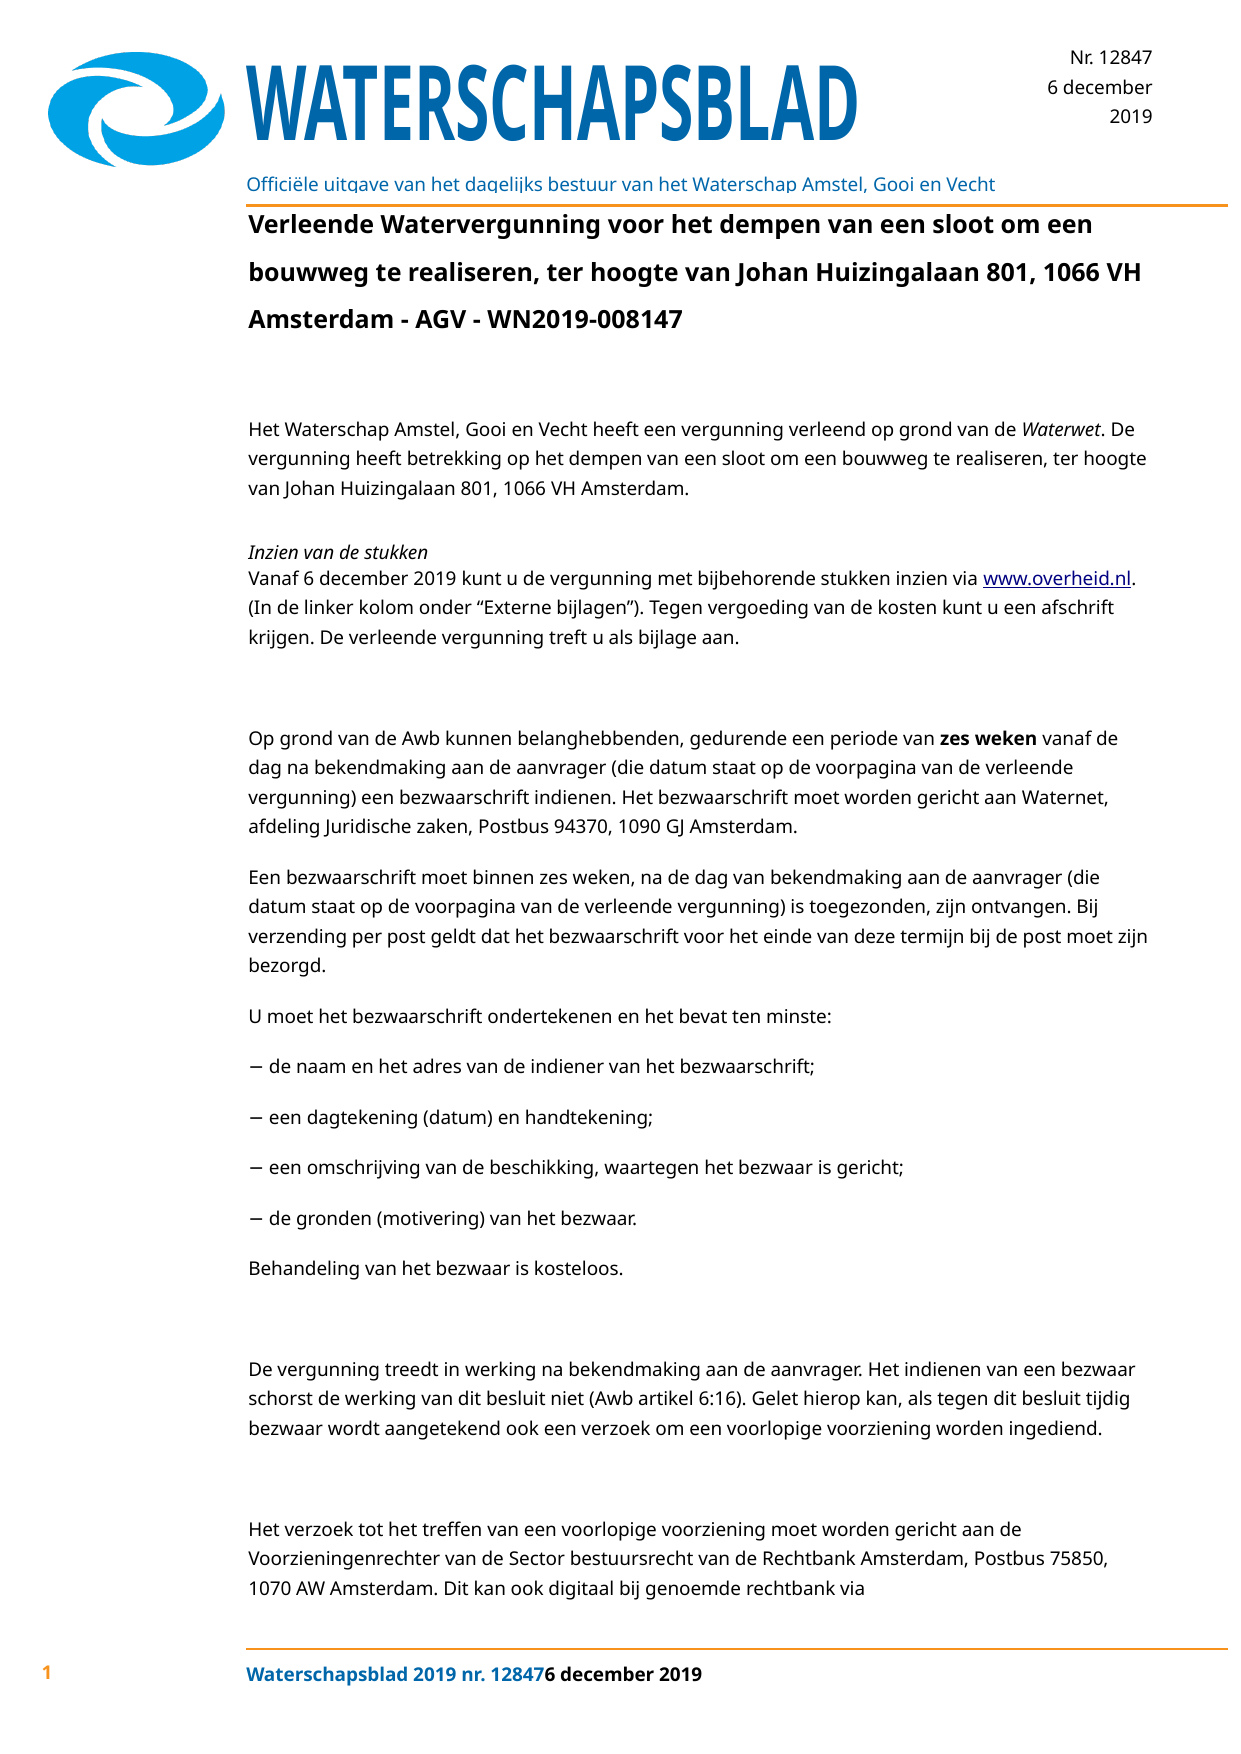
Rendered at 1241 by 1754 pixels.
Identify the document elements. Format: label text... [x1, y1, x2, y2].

text − een omschrijving van de beschikking, waartegen het bezwaar is gericht; [248, 1154, 1152, 1180]
text Een bezwaarschrift moet binnen zes weken, na de dag van bekendmaking aan de aanvrager (die datum staat op de voorpagina van de verleende vergunning) is toegezonden, zijn ontvangen. Bij verzending per post geldt dat het bezwaarschrift voor het einde van deze termijn bij de post moet zijn bezorgd. [248, 864, 1152, 978]
text Het verzoek tot het treffen van een voorlopige voorziening moet worden gericht aan de Voorzieningenrechter van de Sector bestuursrecht van de Rechtbank Amsterdam, Postbus 75850, 1070 AW Amsterdam. Dit kan ook digitaal bij genoemde rechtbank via [248, 1516, 1152, 1601]
text Vanaf 6 december 2019 kunt u de vergunning met bijbehorende stukken inzien via www.overheid.nl. (In de linker kolom onder “Externe bijlagen”). Tegen vergoeding van de kosten kunt u een afschrift krijgen. De verleende vergunning treft u als bijlage aan. [248, 565, 1152, 650]
text Behandeling van het bezwaar is kosteloos. [248, 1255, 1152, 1281]
text U moet het bezwaarschrift ondertekenen en het bevat ten minste: [248, 1003, 1152, 1029]
picture [41, 47, 231, 172]
text − de gronden (motivering) van het bezwaar. [248, 1205, 1152, 1231]
text Inzien van de stukken [248, 539, 1152, 565]
text − de naam en het adres van de indiener van het bezwaarschrift; [248, 1053, 1152, 1079]
text − een dagtekening (datum) en handtekening; [248, 1104, 1152, 1130]
text De vergunning treedt in werking na bekendmaking aan de aanvrager. Het indienen van een bezwaar schorst de werking van dit besluit niet (Awb artikel 6:16). Gelet hierop kan, als tegen dit besluit tijdig bezwaar wordt aangetekend ook een verzoek om een voorlopige voorziening worden ingediend. [248, 1356, 1152, 1441]
text Op grond van de Awb kunnen belanghebbenden, gedurende een periode van zes weken vanaf de dag na bekendmaking aan de aanvrager (die datum staat op de voorpagina van de verleende vergunning) een bezwaarschrift indienen. Het bezwaarschrift moet worden gericht aan Waternet, afdeling Juridische zaken, Postbus 94370, 1090 GJ Amsterdam. [248, 725, 1152, 839]
text Verleende Watervergunning voor het dempen van een sloot om een bouwweg te realiseren, ter hoogte van Johan Huizingalaan 801, 1066 VH Amsterdam - AGV - WN2019-008147 [248, 207, 1152, 336]
text Het Waterschap Amstel, Gooi en Vecht heeft een vergunning verleend op grond van de Waterwet. De vergunning heeft betrekking op het dempen van een sloot om een bouwweg te realiseren, ter hoogte van Johan Huizingalaan 801, 1066 VH Amsterdam. [248, 416, 1152, 501]
